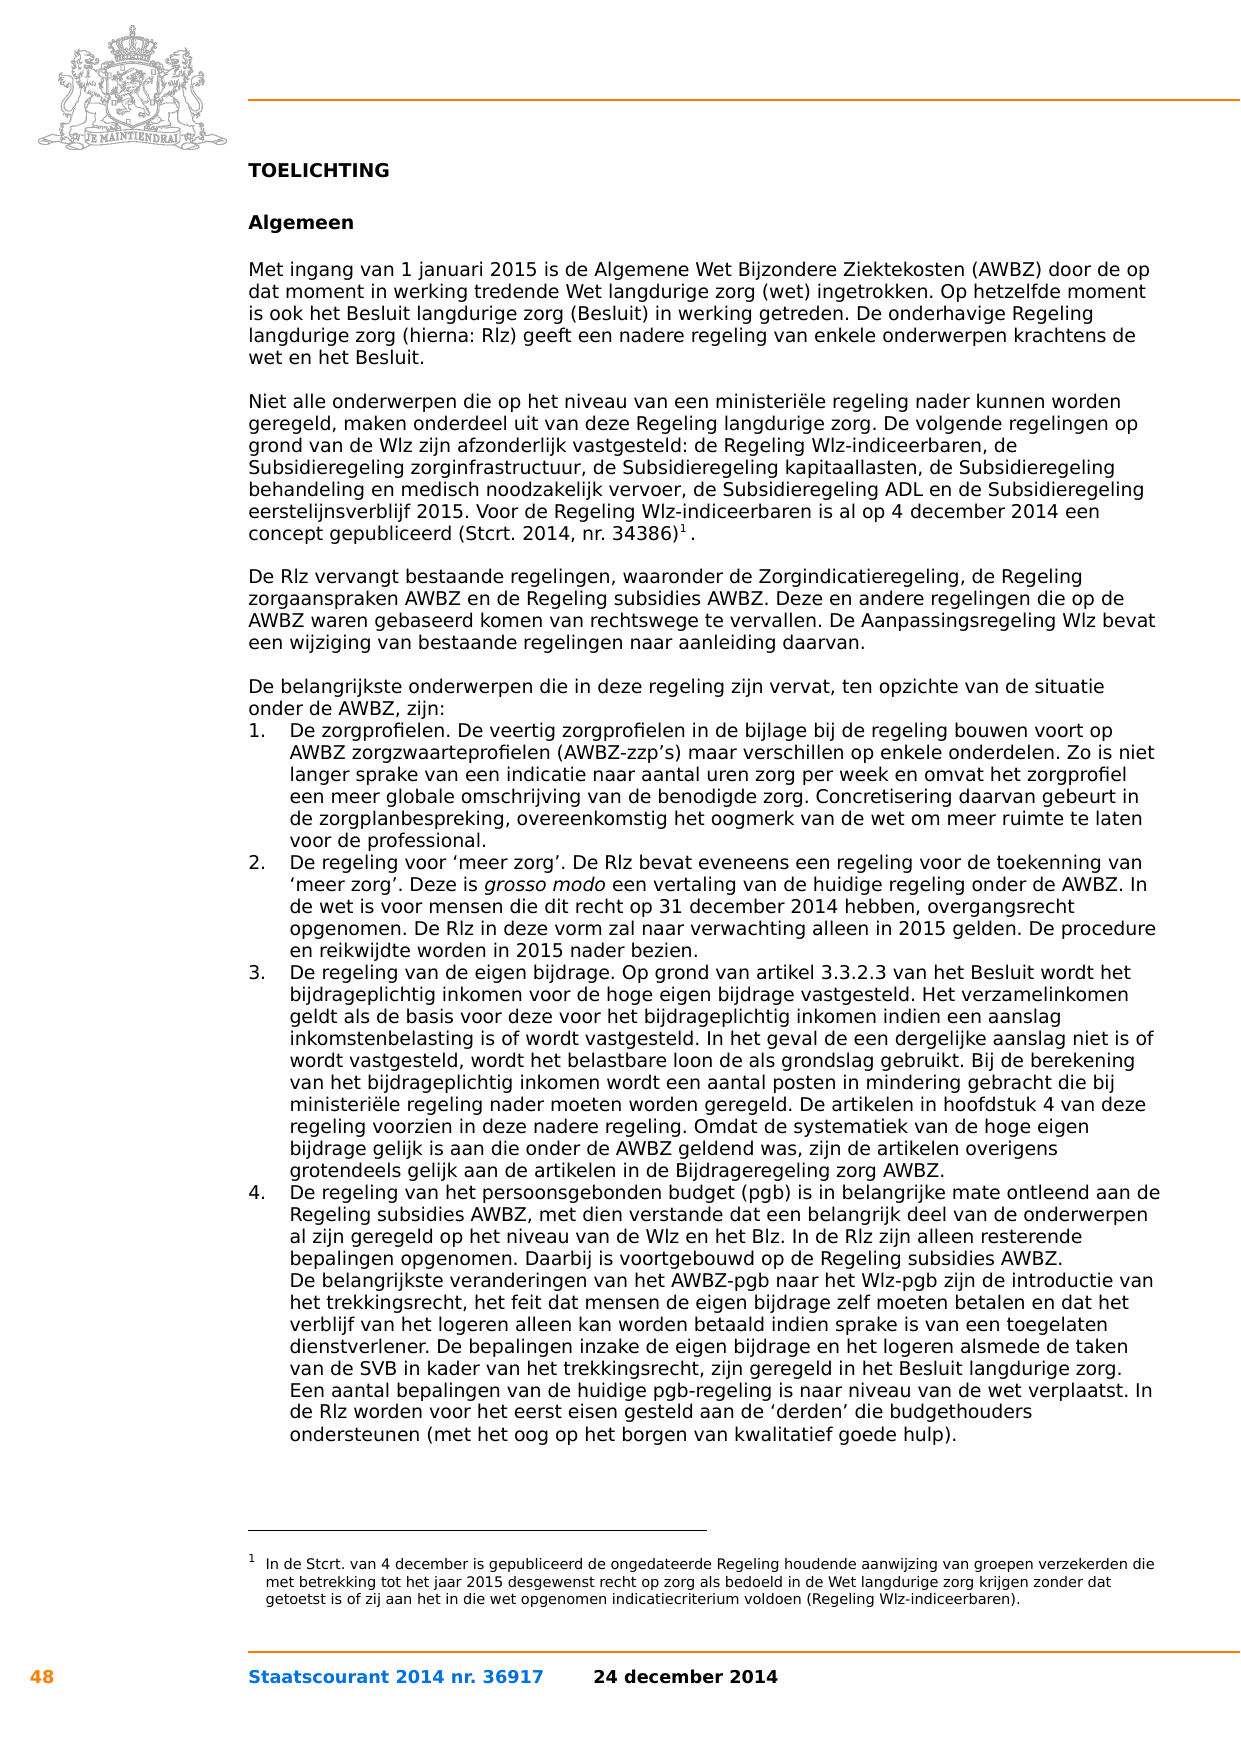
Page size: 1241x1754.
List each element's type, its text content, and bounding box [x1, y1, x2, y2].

picture [38, 25, 227, 150]
text 3. De regeling van de eigen bijdrage. Op grond van artikel 3.3.2.3 van het Besluit wordt het bijdrageplichtig inkomen voor de hoge eigen bijdrage vastgesteld. Het verzamelinkomen geldt als de basis voor deze voor het bijdrageplichtig inkomen indien een aanslag inkomstenbelasting is of wordt vastgesteld. In het geval de een dergelijke aanslag niet is of wordt vastgesteld, wordt het belastbare loon de als grondslag gebruikt. Bij de berekening van het bijdrageplichtig inkomen wordt een aantal posten in mindering gebracht die bij ministeriële regeling nader moeten worden geregeld. De artikelen in hoofdstuk 4 van deze regeling voorzien in deze nadere regeling. Omdat de systematiek van de hoge eigen bijdrage gelijk is aan die onder de AWBZ geldend was, zijn de artikelen overigens grotendeels gelijk aan de artikelen in de Bijdrageregeling zorg AWBZ. [248, 962, 1163, 1182]
subtitle Algemeen [248, 212, 1163, 234]
text 1. De zorgprofielen. De veertig zorgprofielen in de bijlage bij de regeling bouwen voort op AWBZ zorgzwaarteprofielen (AWBZ-zzp’s) maar verschillen op enkele onderdelen. Zo is niet langer sprake van een indicatie naar aantal uren zorg per week en omvat het zorgprofiel een meer globale omschrijving van de benodigde zorg. Concretisering daarvan gebeurt in de zorgplanbespreking, overeenkomstig het oogmerk van de wet om meer ruimte te laten voor de professional. [248, 720, 1163, 852]
text Niet alle onderwerpen die op het niveau van een ministeriële regeling nader kunnen worden geregeld, maken onderdeel uit van deze Regeling langdurige zorg. De volgende regelingen op grond van de Wlz zijn afzonderlijk vastgesteld: de Regeling Wlz-indiceerbaren, de Subsidieregeling zorginfrastructuur, de Subsidieregeling kapitaallasten, de Subsidieregeling behandeling en medisch noodzakelijk vervoer, de Subsidieregeling ADL en de Subsidieregeling eerstelijnsverblijf 2015. Voor de Regeling Wlz-indiceerbaren is al op 4 december 2014 een concept gepubliceerd (Stcrt. 2014, nr. 34386). [248, 391, 1163, 544]
subtitle TOELICHTING [248, 160, 1163, 182]
text 2. De regeling voor ‘meer zorg’. De Rlz bevat eveneens een regeling voor de toekenning van ‘meer zorg’. Deze is grosso modo een vertaling van de huidige regeling onder de AWBZ. In de wet is voor mensen die dit recht op 31 december 2014 hebben, overgangsrecht opgenomen. De Rlz in deze vorm zal naar verwachting alleen in 2015 gelden. De procedure en reikwijdte worden in 2015 nader bezien. [248, 852, 1163, 962]
text De belangrijkste veranderingen van het AWBZ-pgb naar het Wlz-pgb zijn de introductie van het trekkingsrecht, het feit dat mensen de eigen bijdrage zelf moeten betalen en dat het verblijf van het logeren alleen kan worden betaald indien sprake is van een toegelaten dienstverlener. De bepalingen inzake de eigen bijdrage en het logeren alsmede de taken van de SVB in kader van het trekkingsrecht, zijn geregeld in het Besluit langdurige zorg. Een aantal bepalingen van de huidige pgb-regeling is naar niveau van de wet verplaatst. In de Rlz worden voor het eerst eisen gesteld aan de ‘derden’ die budgethouders ondersteunen (met het oog op het borgen van kwalitatief goede hulp). [289, 1269, 1163, 1445]
text In de Stcrt. van 4 december is gepubliceerd de ongedateerde Regeling houdende aanwijzing van groepen verzekerden die met betrekking tot het jaar 2015 desgewenst recht op zorg als bedoeld in de Wet langdurige zorg krijgen zonder dat getoetst is of zij aan het in die wet opgenomen indicatiecriterium voldoen (Regeling Wlz-indiceerbaren). [248, 1552, 1163, 1608]
text De Rlz vervangt bestaande regelingen, waaronder de Zorgindicatieregeling, de Regeling zorgaanspraken AWBZ en de Regeling subsidies AWBZ. Deze en andere regelingen die op de AWBZ waren gebaseerd komen van rechtswege te vervallen. De Aanpassingsregeling Wlz bevat een wijziging van bestaande regelingen naar aanleiding daarvan. [248, 566, 1163, 654]
text 4. De regeling van het persoonsgebonden budget (pgb) is in belangrijke mate ontleend aan de Regeling subsidies AWBZ, met dien verstande dat een belangrijk deel van de onderwerpen al zijn geregeld op het niveau van de Wlz en het Blz. In de Rlz zijn alleen resterende bepalingen opgenomen. Daarbij is voortgebouwd op de Regeling subsidies AWBZ. [248, 1182, 1163, 1269]
text Met ingang van 1 januari 2015 is de Algemene Wet Bijzondere Ziektekosten (AWBZ) door de op dat moment in werking tredende Wet langdurige zorg (wet) ingetrokken. Op hetzelfde moment is ook het Besluit langdurige zorg (Besluit) in werking getreden. De onderhavige Regeling langdurige zorg (hierna: Rlz) geeft een nadere regeling van enkele onderwerpen krachtens de wet en het Besluit. [248, 259, 1163, 369]
text De belangrijkste onderwerpen die in deze regeling zijn vervat, ten opzichte van de situatie onder de AWBZ, zijn: [248, 676, 1163, 720]
